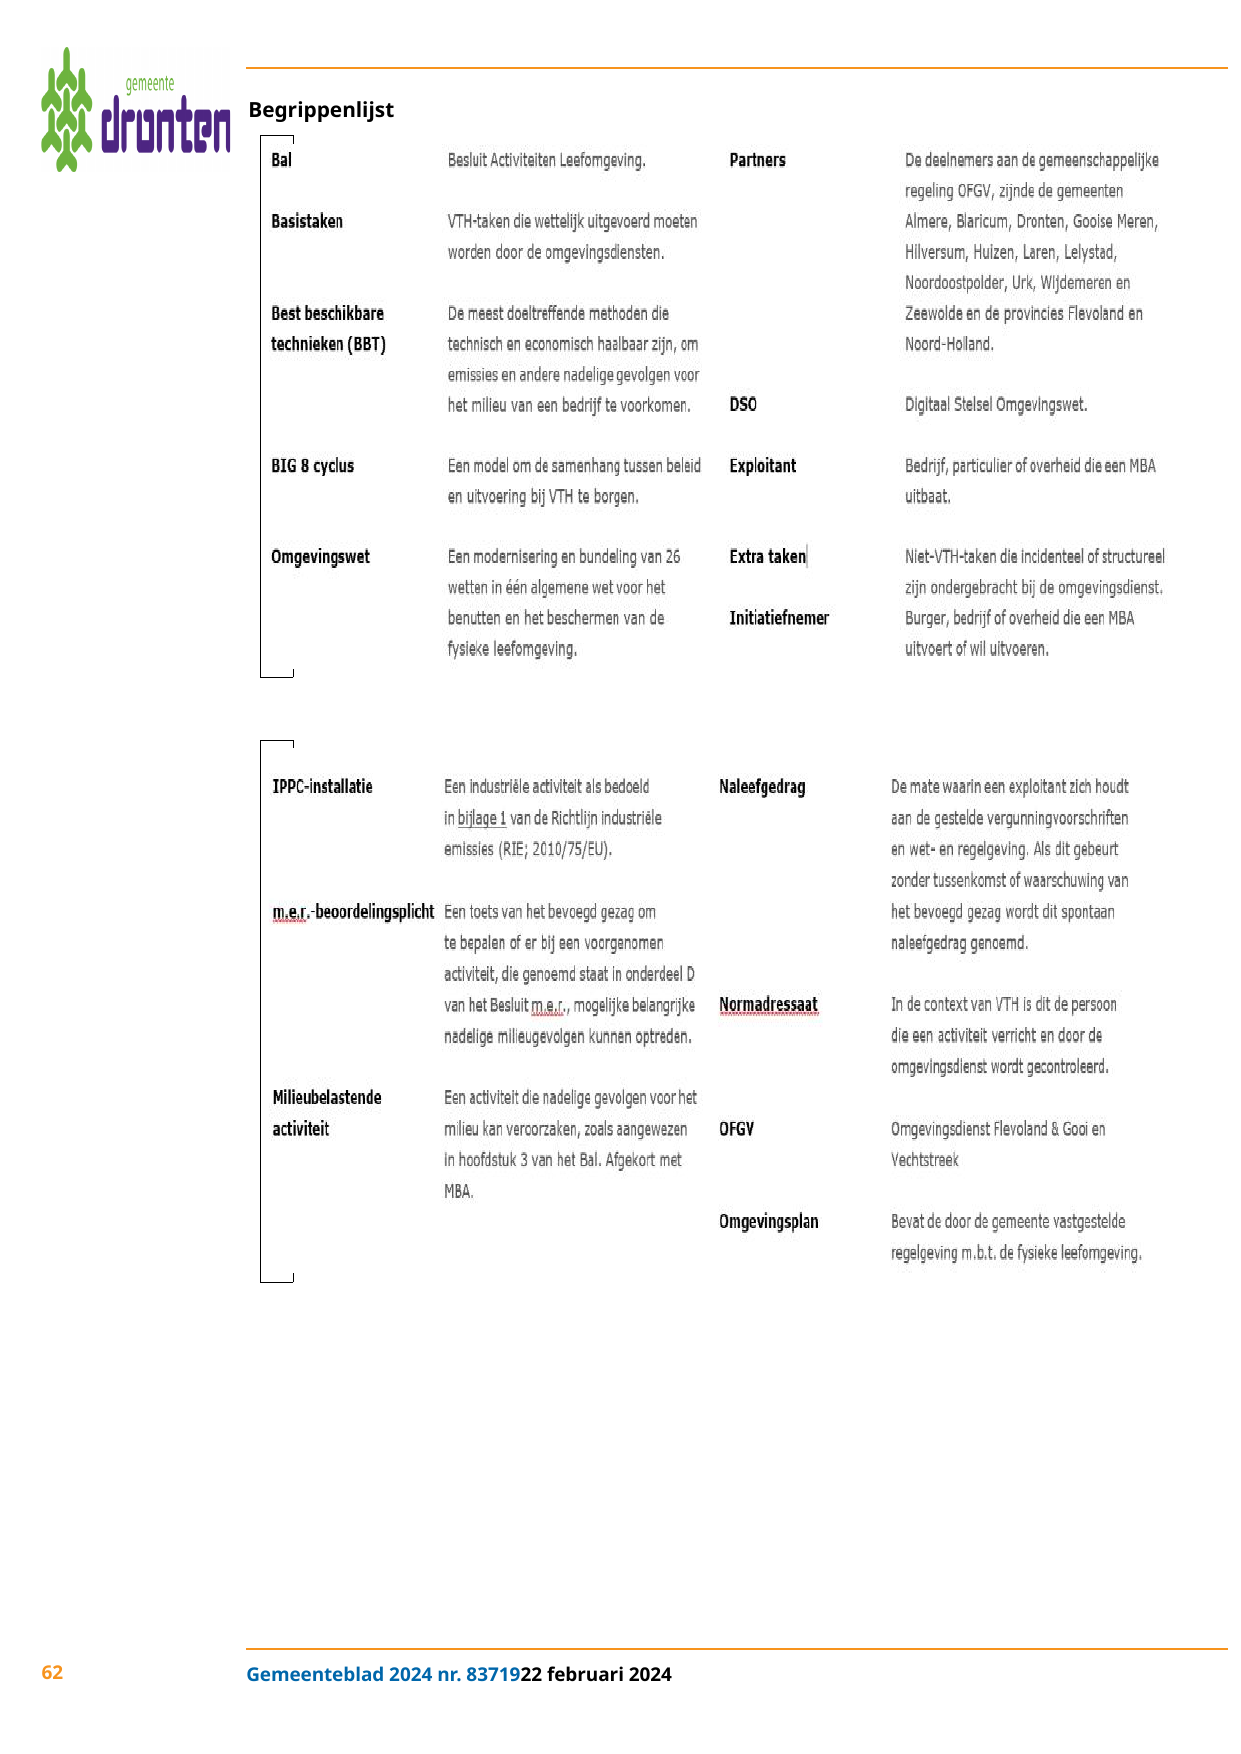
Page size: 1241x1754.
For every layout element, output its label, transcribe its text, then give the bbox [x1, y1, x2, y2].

text Begrippenlijst [248, 95, 1152, 123]
picture [268, 748, 1173, 1273]
picture [268, 144, 1173, 669]
picture [41, 47, 231, 172]
